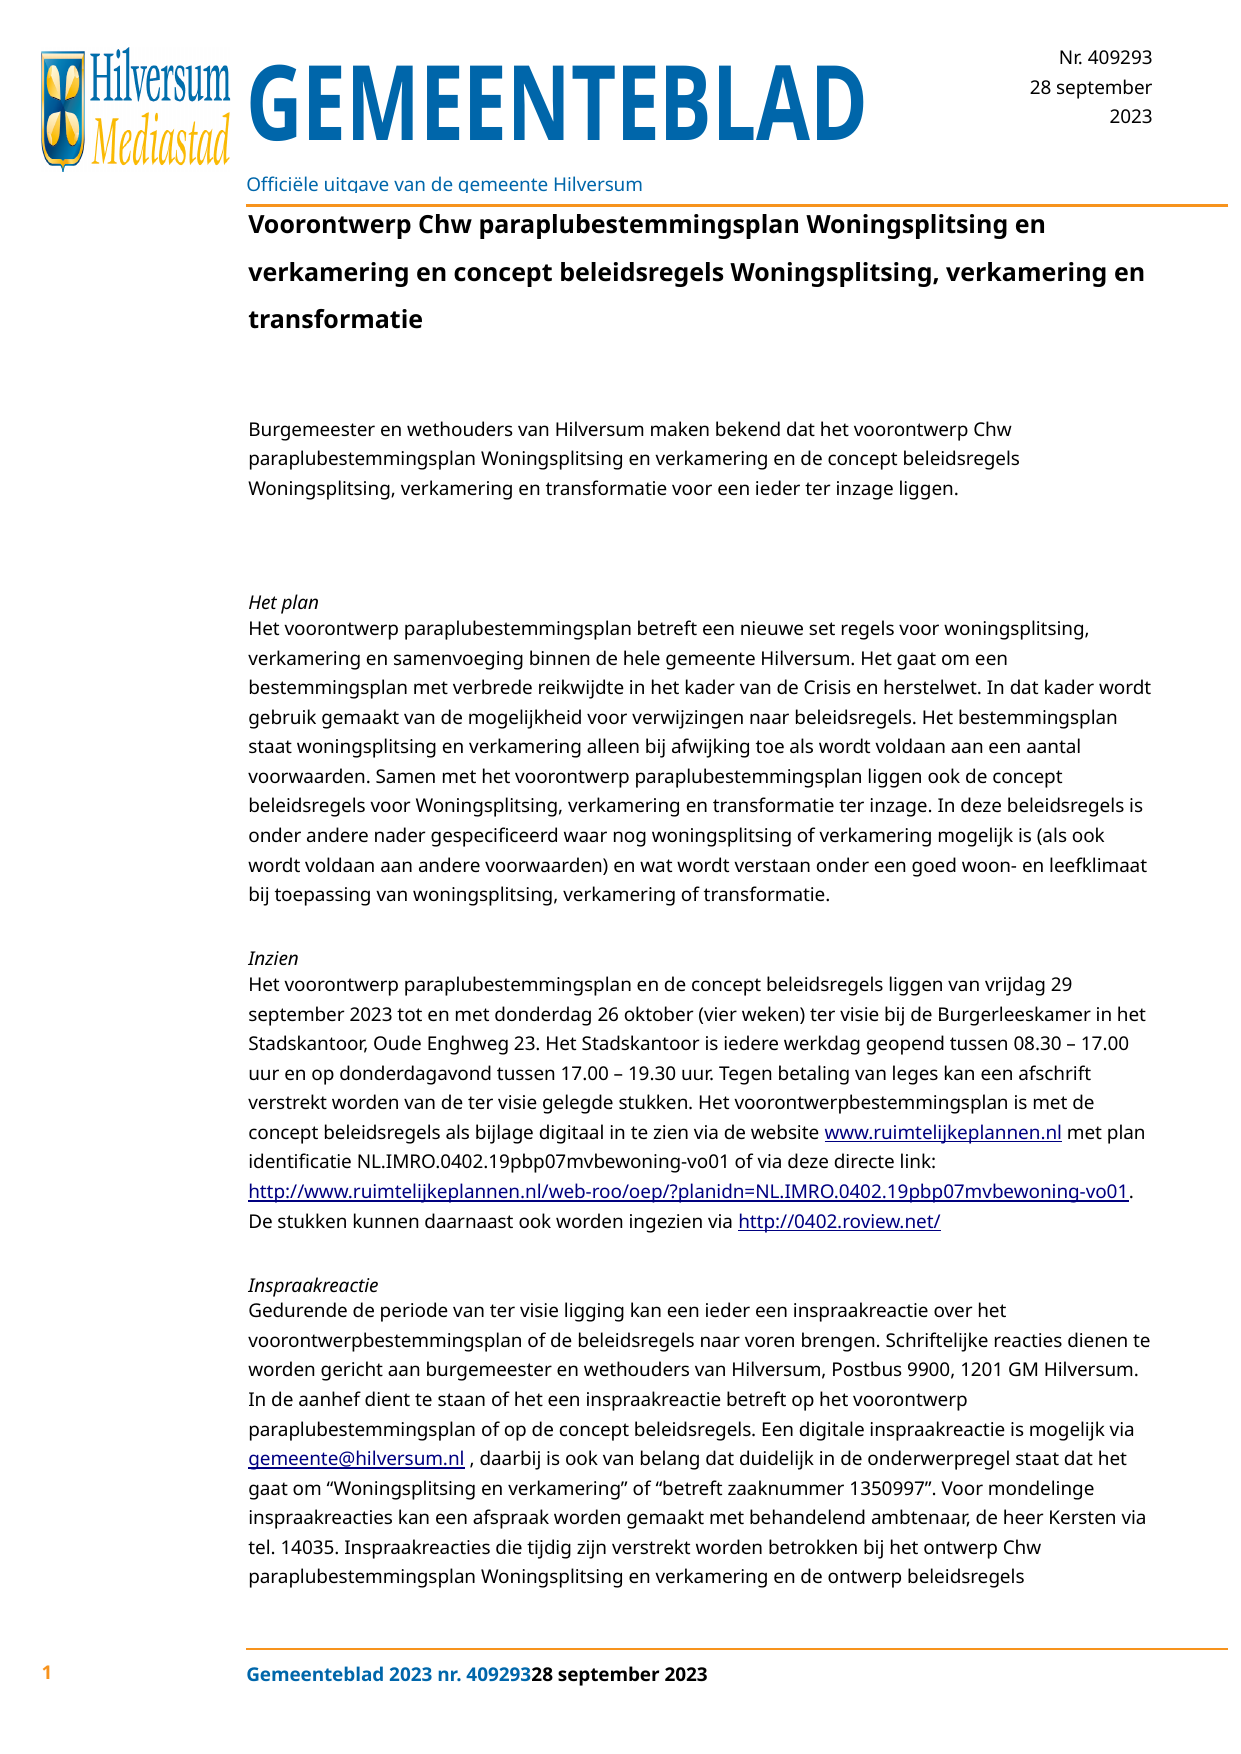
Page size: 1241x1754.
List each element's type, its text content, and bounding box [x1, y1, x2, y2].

text Het voorontwerp paraplubestemmingsplan en de concept beleidsregels liggen van vrijdag 29 september 2023 tot en met donderdag 26 oktober (vier weken) ter visie bij de Burgerleeskamer in het Stadskantoor, Oude Enghweg 23. Het Stadskantoor is iedere werkdag geopend tussen 08.30 – 17.00 uur en op donderdagavond tussen 17.00 – 19.30 uur. Tegen betaling van leges kan een afschrift verstrekt worden van de ter visie gelegde stukken. Het voorontwerpbestemmingsplan is met de concept beleidsregels als bijlage digitaal in te zien via de website www.ruimtelijkeplannen.nl met plan identificatie NL.IMRO.0402.19pbp07mvbewoning-vo01 of via deze directe link: http://www.ruimtelijkeplannen.nl/web-roo/oep/?planidn=NL.IMRO.0402.19pbp07mvbewoning-vo01. De stukken kunnen daarnaast ook worden ingezien via http://0402.roview.net/ [248, 971, 1152, 1233]
text Het voorontwerp paraplubestemmingsplan betreft een nieuwe set regels voor woningsplitsing, verkamering en samenvoeging binnen de hele gemeente Hilversum. Het gaat om een bestemmingsplan met verbrede reikwijdte in het kader van de Crisis en herstelwet. In dat kader wordt gebruik gemaakt van de mogelijkheid voor verwijzingen naar beleidsregels. Het bestemmingsplan staat woningsplitsing en verkamering alleen bij afwijking toe als wordt voldaan aan een aantal voorwaarden. Samen met het voorontwerp paraplubestemmingsplan liggen ook de concept beleidsregels voor Woningsplitsing, verkamering en transformatie ter inzage. In deze beleidsregels is onder andere nader gespecificeerd waar nog woningsplitsing of verkamering mogelijk is (als ook wordt voldaan aan andere voorwaarden) en wat wordt verstaan onder een goed woon- en leefklimaat bij toepassing van woningsplitsing, verkamering of transformatie. [248, 615, 1152, 907]
text Burgemeester en wethouders van Hilversum maken bekend dat het voorontwerp Chw paraplubestemmingsplan Woningsplitsing en verkamering en de concept beleidsregels Woningsplitsing, verkamering en transformatie voor een ieder ter inzage liggen. [248, 416, 1152, 501]
text Inspraakreactie [248, 1272, 1152, 1297]
text Gedurende de periode van ter visie ligging kan een ieder een inspraakreactie over het voorontwerpbestemmingsplan of de beleidsregels naar voren brengen. Schriftelijke reacties dienen te worden gericht aan burgemeester en wethouders van Hilversum, Postbus 9900, 1201 GM Hilversum. In de aanhef dient te staan of het een inspraakreactie betreft op het voorontwerp paraplubestemmingsplan of op de concept beleidsregels. Een digitale inspraakreactie is mogelijk via gemeente@hilversum.nl , daarbij is ook van belang dat duidelijk in de onderwerpregel staat dat het gaat om “Woningsplitsing en verkamering” of “betreft zaaknummer 1350997”. Voor mondelinge inspraakreacties kan een afspraak worden gemaakt met behandelend ambtenaar, de heer Kersten via tel. 14035. Inspraakreacties die tijdig zijn verstrekt worden betrokken bij het ontwerp Chw paraplubestemmingsplan Woningsplitsing en verkamering en de ontwerp beleidsregels [248, 1297, 1152, 1589]
text Voorontwerp Chw paraplubestemmingsplan Woningsplitsing en verkamering en concept beleidsregels Woningsplitsing, verkamering en transformatie [248, 207, 1152, 336]
picture [41, 47, 231, 172]
text Het plan [248, 589, 1152, 615]
text Inzien [248, 945, 1152, 971]
